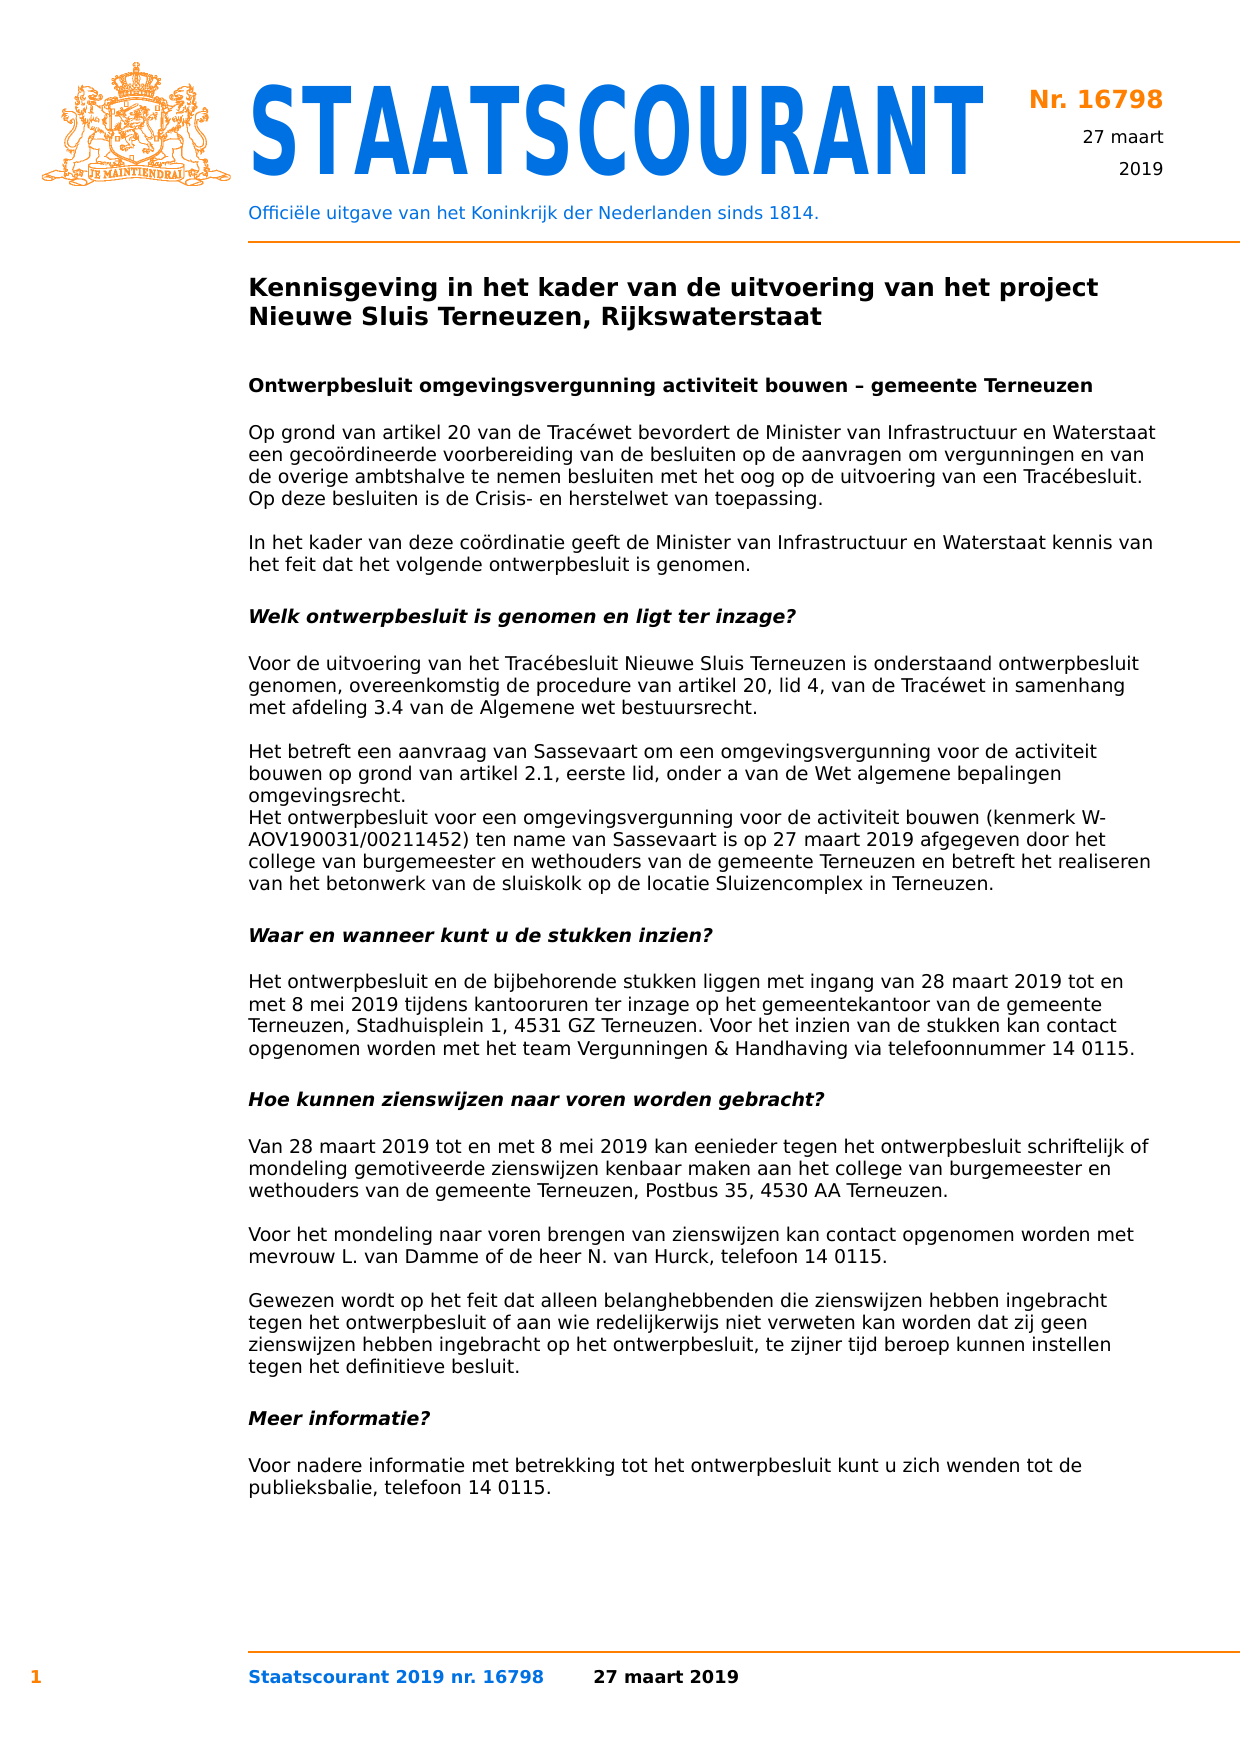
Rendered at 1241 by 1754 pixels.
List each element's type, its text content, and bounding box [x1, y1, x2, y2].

subtitle Ontwerpbesluit omgevingsvergunning activiteit bouwen – gemeente Terneuzen [248, 375, 1163, 397]
text Voor het mondeling naar voren brengen van zienswijzen kan contact opgenomen worden met mevrouw L. van Damme of de heer N. van Hurck, telefoon 14 0115. [248, 1224, 1163, 1268]
text In het kader van deze coördinatie geeft de Minister van Infrastructuur en Waterstaat kennis van het feit dat het volgende ontwerpbesluit is genomen. [248, 532, 1163, 576]
picture [41, 62, 231, 186]
table_header STAATSCOURANT [248, 62, 998, 203]
text Op grond van artikel 20 van de Tracéwet bevordert de Minister van Infrastructuur en Waterstaat een gecoördineerde voorbereiding van de besluiten op de aanvragen om vergunningen en van de overige ambtshalve te nemen besluiten met het oog op de uitvoering van een Tracébesluit. Op deze besluiten is de Crisis- en herstelwet van toepassing. [248, 422, 1163, 510]
text Het betreft een aanvraag van Sassevaart om een omgevingsvergunning voor de activiteit bouwen op grond van artikel 2.1, eerste lid, onder a van de Wet algemene bepalingen omgevingsrecht. [248, 741, 1163, 807]
subtitle Hoe kunnen zienswijzen naar voren worden gebracht? [248, 1089, 1163, 1111]
text Van 28 maart 2019 tot en met 8 mei 2019 kan eenieder tegen het ontwerpbesluit schriftelijk of mondeling gemotiveerde zienswijzen kenbaar maken aan het college van burgemeester en wethouders van de gemeente Terneuzen, Postbus 35, 4530 AA Terneuzen. [248, 1136, 1163, 1202]
subtitle Welk ontwerpbesluit is genomen en ligt ter inzage? [248, 606, 1163, 628]
text Voor nadere informatie met betrekking tot het ontwerpbesluit kunt u zich wenden tot de publieksbalie, telefoon 14 0115. [248, 1455, 1163, 1499]
table_cell 27 maart [998, 121, 1240, 153]
text Voor de uitvoering van het Tracébesluit Nieuwe Sluis Terneuzen is onderstaand ontwerpbesluit genomen, overeenkomstig de procedure van artikel 20, lid 4, van de Tracéwet in samenhang met afdeling 3.4 van de Algemene wet bestuursrecht. [248, 653, 1163, 719]
subtitle Meer informatie? [248, 1408, 1163, 1430]
table_cell Officiële uitgave van het Koninkrijk der Nederlanden sinds 1814. [248, 203, 1240, 241]
table_header [25, 62, 248, 241]
subtitle Kennisgeving in het kader van de uitvoering van het project Nieuwe Sluis Terneuzen, Rijkswaterstaat [248, 273, 1163, 331]
text Gewezen wordt op het feit dat alleen belanghebbenden die zienswijzen hebben ingebracht tegen het ontwerpbesluit of aan wie redelijkerwijs niet verweten kan worden dat zij geen zienswijzen hebben ingebracht op het ontwerpbesluit, te zijner tijd beroep kunnen instellen tegen het definitieve besluit. [248, 1290, 1163, 1378]
table_cell 2019 [998, 153, 1240, 203]
table_header Nr. 16798 [998, 62, 1240, 121]
text Het ontwerpbesluit en de bijbehorende stukken liggen met ingang van 28 maart 2019 tot en met 8 mei 2019 tijdens kantooruren ter inzage op het gemeentekantoor van de gemeente Terneuzen, Stadhuisplein 1, 4531 GZ Terneuzen. Voor het inzien van de stukken kan contact opgenomen worden met het team Vergunningen & Handhaving via telefoonnummer 14 0115. [248, 971, 1163, 1059]
text Het ontwerpbesluit voor een omgevingsvergunning voor de activiteit bouwen (kenmerk W-AOV190031/00211452) ten name van Sassevaart is op 27 maart 2019 afgegeven door het college van burgemeester en wethouders van de gemeente Terneuzen en betreft het realiseren van het betonwerk van de sluiskolk op de locatie Sluizencomplex in Terneuzen. [248, 807, 1163, 894]
subtitle Waar en wanneer kunt u de stukken inzien? [248, 924, 1163, 946]
